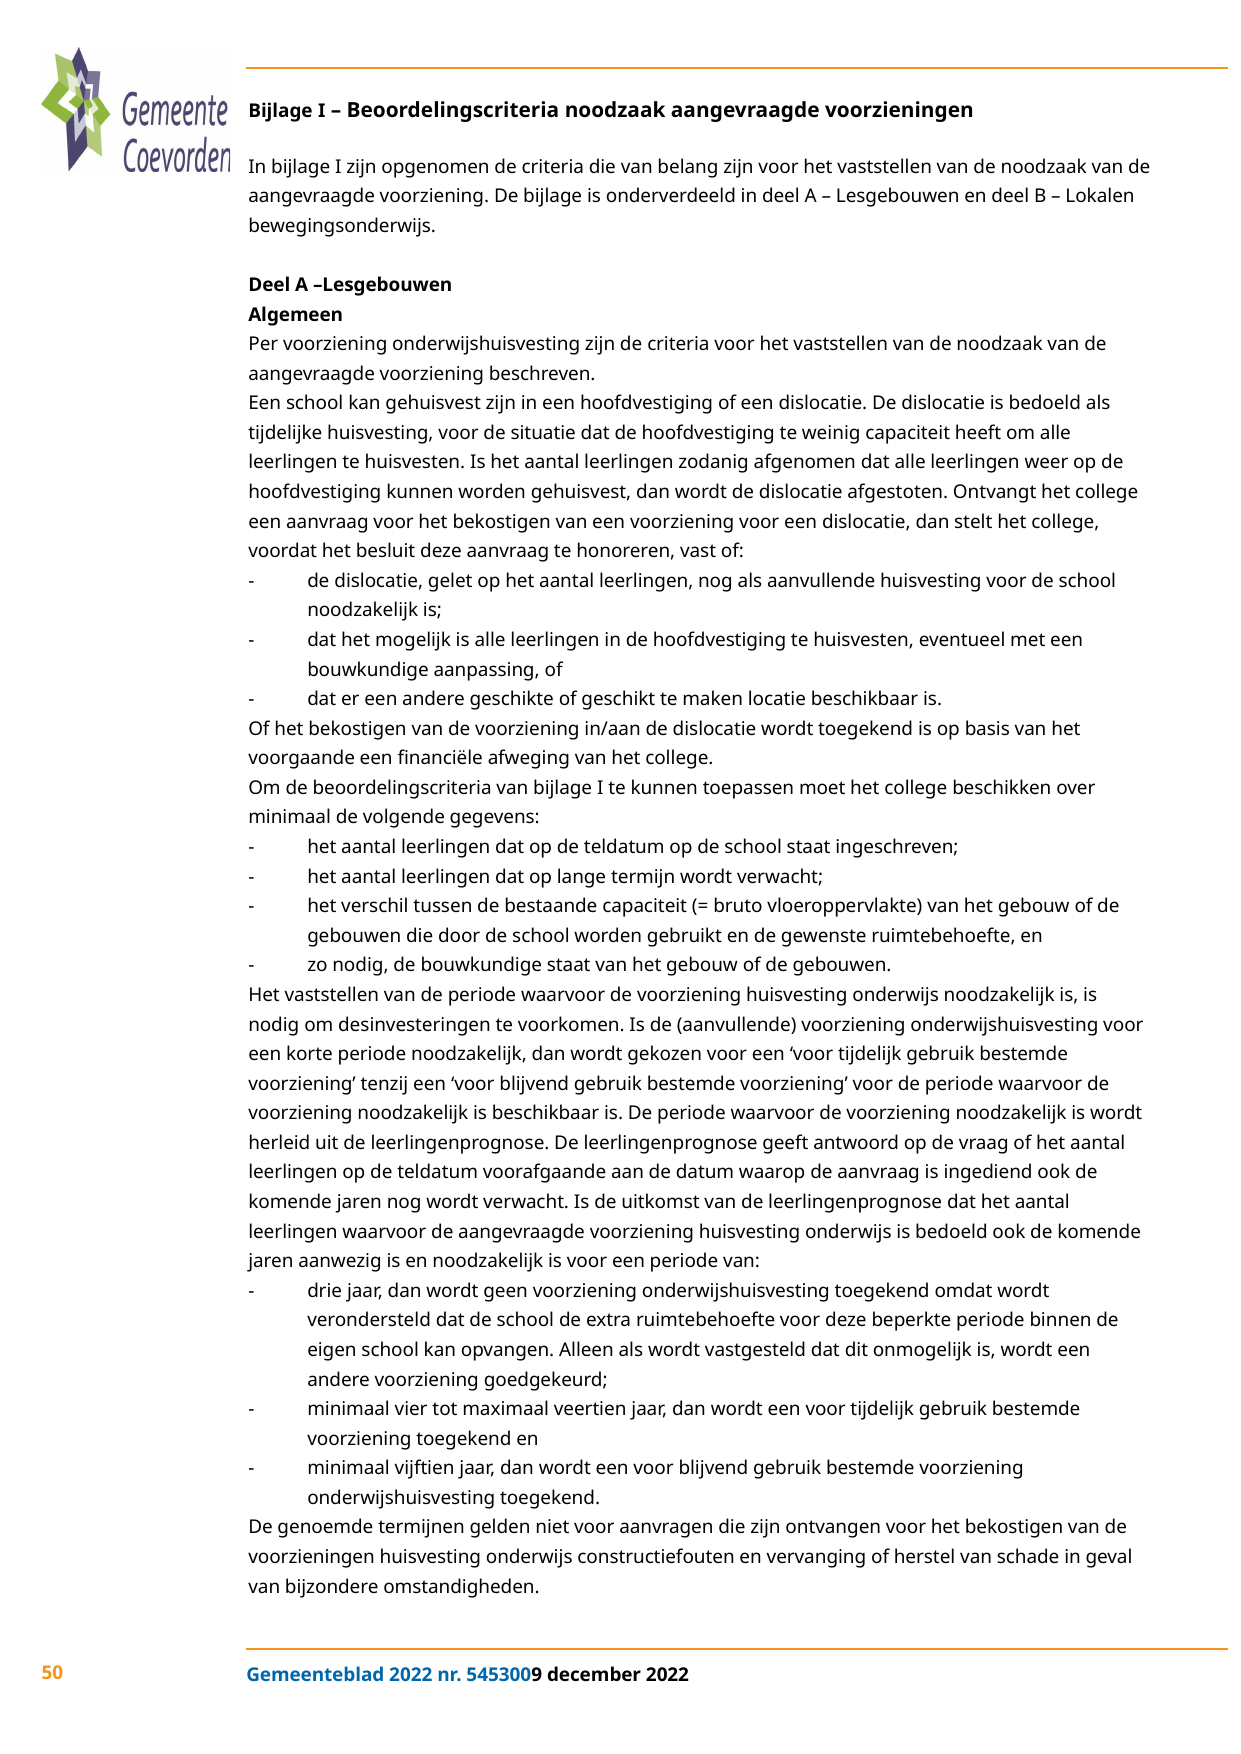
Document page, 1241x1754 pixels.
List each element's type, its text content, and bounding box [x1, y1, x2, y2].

list het verschil tussen de bestaande capaciteit (= bruto vloeroppervlakte) van het gebouw of de gebouwen die door de school worden gebruikt en de gewenste ruimtebehoefte, en [248, 892, 1152, 948]
text Per voorziening onderwijshuisvesting zijn de criteria voor het vaststellen van de noodzaak van de aangevraagde voorziening beschreven. [248, 330, 1152, 386]
list de dislocatie, gelet op het aantal leerlingen, nog als aanvullende huisvesting voor de school noodzakelijk is; [248, 567, 1152, 622]
text Het vaststellen van de periode waarvoor de voorziening huisvesting onderwijs noodzakelijk is, is nodig om desinvesteringen te voorkomen. Is de (aanvullende) voorziening onderwijshuisvesting voor een korte periode noodzakelijk, dan wordt gekozen voor een ‘voor tijdelijk gebruik bestemde voorziening’ tenzij een ‘voor blijvend gebruik bestemde voorziening’ voor de periode waarvoor de voorziening noodzakelijk is beschikbaar is. De periode waarvoor de voorziening noodzakelijk is wordt herleid uit de leerlingenprognose. De leerlingenprognose geeft antwoord op de vraag of het aantal leerlingen op de teldatum voorafgaande aan de datum waarop de aanvraag is ingediend ook de komende jaren nog wordt verwacht. Is de uitkomst van de leerlingenprognose dat het aantal leerlingen waarvoor de aangevraagde voorziening huisvesting onderwijs is bedoeld ook de komende jaren aanwezig is en noodzakelijk is voor een periode van: [248, 981, 1152, 1273]
list dat er een andere geschikte of geschikt te maken locatie beschikbaar is. [248, 685, 1152, 711]
list dat het mogelijk is alle leerlingen in de hoofdvestiging te huisvesten, eventueel met een bouwkundige aanpassing, of [248, 626, 1152, 682]
list minimaal vijftien jaar, dan wordt een voor blijvend gebruik bestemde voorziening onderwijshuisvesting toegekend. [248, 1454, 1152, 1510]
text Algemeen [248, 301, 1152, 327]
text Bijlage I – Beoordelingscriteria noodzaak aangevraagde voorzieningen [248, 95, 1152, 123]
text De genoemde termijnen gelden niet voor aanvragen die zijn ontvangen voor het bekostigen van de voorzieningen huisvesting onderwijs constructiefouten en vervanging of herstel van schade in geval van bijzondere omstandigheden. [248, 1514, 1152, 1599]
text Deel A –Lesgebouwen [248, 271, 1152, 297]
list drie jaar, dan wordt geen voorziening onderwijshuisvesting toegekend omdat wordt verondersteld dat de school de extra ruimtebehoefte voor deze beperkte periode binnen de eigen school kan opvangen. Alleen als wordt vastgesteld dat dit onmogelijk is, wordt een andere voorziening goedgekeurd; [248, 1277, 1152, 1392]
text Een school kan gehuisvest zijn in een hoofdvestiging of een dislocatie. De dislocatie is bedoeld als tijdelijke huisvesting, voor de situatie dat de hoofdvestiging te weinig capaciteit heeft om alle leerlingen te huisvesten. Is het aantal leerlingen zodanig afgenomen dat alle leerlingen weer op de hoofdvestiging kunnen worden gehuisvest, dan wordt de dislocatie afgestoten. Ontvangt het college een aanvraag voor het bekostigen van een voorziening voor een dislocatie, dan stelt het college, voordat het besluit deze aanvraag te honoreren, vast of: [248, 389, 1152, 563]
text Om de beoordelingscriteria van bijlage I te kunnen toepassen moet het college beschikken over minimaal de volgende gegevens: [248, 774, 1152, 829]
list het aantal leerlingen dat op lange termijn wordt verwacht; [248, 863, 1152, 889]
text Of het bekostigen van de voorziening in/aan de dislocatie wordt toegekend is op basis van het voorgaande een financiële afweging van het college. [248, 715, 1152, 770]
list het aantal leerlingen dat op de teldatum op de school staat ingeschreven; [248, 833, 1152, 859]
picture [41, 47, 231, 172]
list zo nodig, de bouwkundige staat van het gebouw of de gebouwen. [248, 952, 1152, 977]
list minimaal vier tot maximaal veertien jaar, dan wordt een voor tijdelijk gebruik bestemde voorziening toegekend en [248, 1395, 1152, 1451]
text In bijlage I zijn opgenomen de criteria die van belang zijn voor het vaststellen van de noodzaak van de aangevraagde voorziening. De bijlage is onderverdeeld in deel A – Lesgebouwen en deel B – Lokalen bewegingsonderwijs. [248, 153, 1152, 238]
